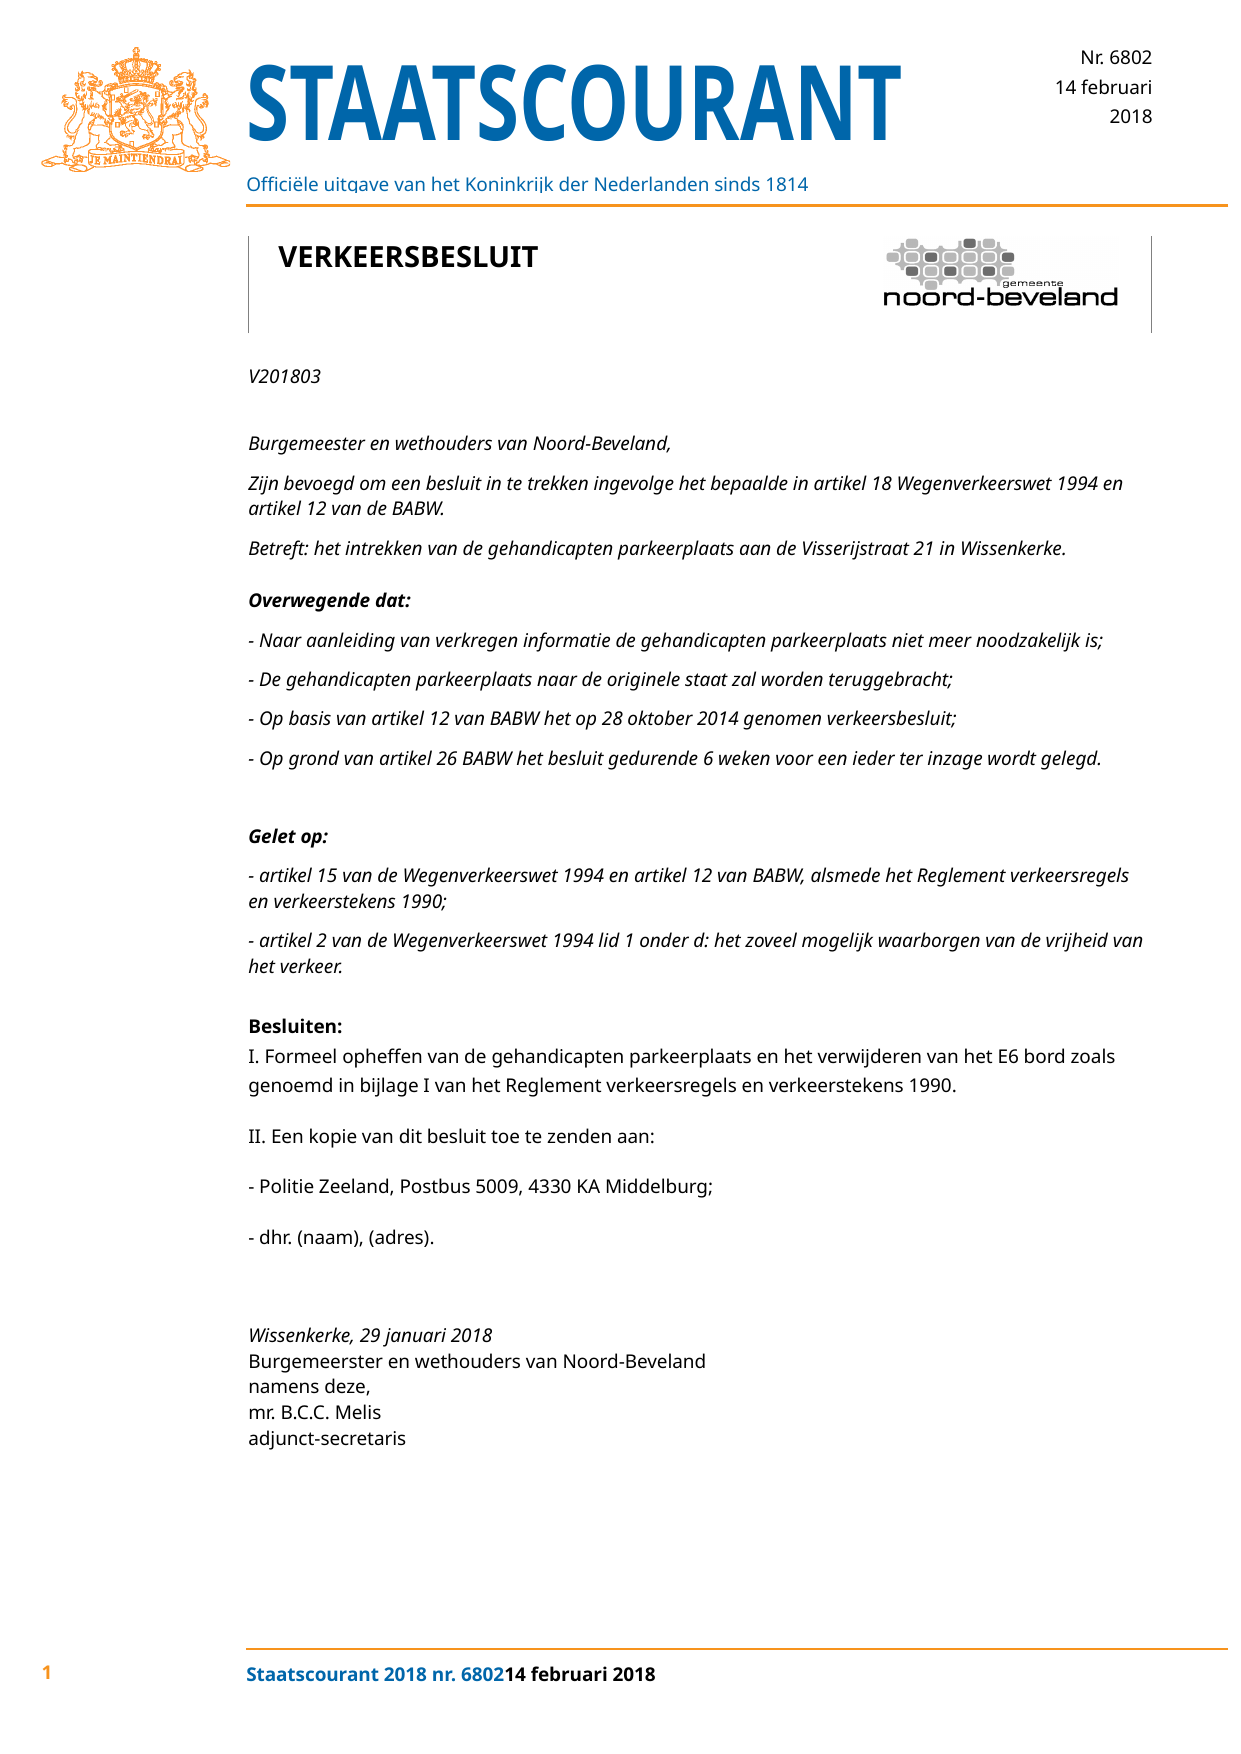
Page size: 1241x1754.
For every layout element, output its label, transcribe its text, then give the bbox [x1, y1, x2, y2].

text Besluiten: [248, 1013, 1152, 1039]
text - De gehandicapten parkeerplaats naar de originele staat zal worden teruggebracht; [248, 666, 1152, 692]
text namens deze, [248, 1373, 1152, 1399]
text V201803 [248, 363, 1152, 389]
text Gelet op: [248, 823, 1152, 849]
text mr. B.C.C. Melis [248, 1399, 1152, 1425]
text - dhr. (naam), (adres). [248, 1224, 1152, 1249]
table_header [850, 236, 1151, 333]
text - Op grond van artikel 26 BABW het besluit gedurende 6 weken voor een ieder ter inzage wordt gelegd. [248, 745, 1152, 771]
text I. Formeel opheffen van de gehandicapten parkeerplaats en het verwijderen van het E6 bord zoals genoemd in bijlage I van het Reglement verkeersregels en verkeerstekens 1990. [248, 1043, 1152, 1098]
text Overwegende dat: [248, 588, 1152, 613]
text - Naar aanleiding van verkregen informatie de gehandicapten parkeerplaats niet meer noodzakelijk is; [248, 627, 1152, 653]
text - artikel 15 van de Wegenverkeerswet 1994 en artikel 12 van BABW, alsmede het Reglement verkeersregels en verkeerstekens 1990; [248, 863, 1152, 914]
picture [41, 47, 231, 172]
text Burgemeerster en wethouders van Noord-Beveland [248, 1348, 1152, 1373]
picture [882, 236, 1119, 308]
text Betreft: het intrekken van de gehandicapten parkeerplaats aan de Visserijstraat 21 in Wissenkerke. [248, 535, 1152, 561]
text - artikel 2 van de Wegenverkeerswet 1994 lid 1 onder d: het zoveel mogelijk waarborgen van de vrijheid van het verkeer. [248, 928, 1152, 979]
text - Politie Zeeland, Postbus 5009, 4330 KA Middelburg; [248, 1173, 1152, 1199]
text Burgemeester en wethouders van Noord-Beveland, [248, 431, 1152, 456]
table_header VERKEERSBESLUIT [249, 236, 850, 333]
text Wissenkerke, 29 januari 2018 [248, 1322, 1152, 1348]
text Zijn bevoegd om een besluit in te trekken ingevolge het bepaalde in artikel 18 Wegenverkeerswet 1994 en artikel 12 van de BABW. [248, 470, 1152, 521]
text II. Een kopie van dit besluit toe te zenden aan: [248, 1123, 1152, 1149]
text - Op basis van artikel 12 van BABW het op 28 oktober 2014 genomen verkeersbesluit; [248, 706, 1152, 731]
text adjunct-secretaris [248, 1425, 1152, 1451]
